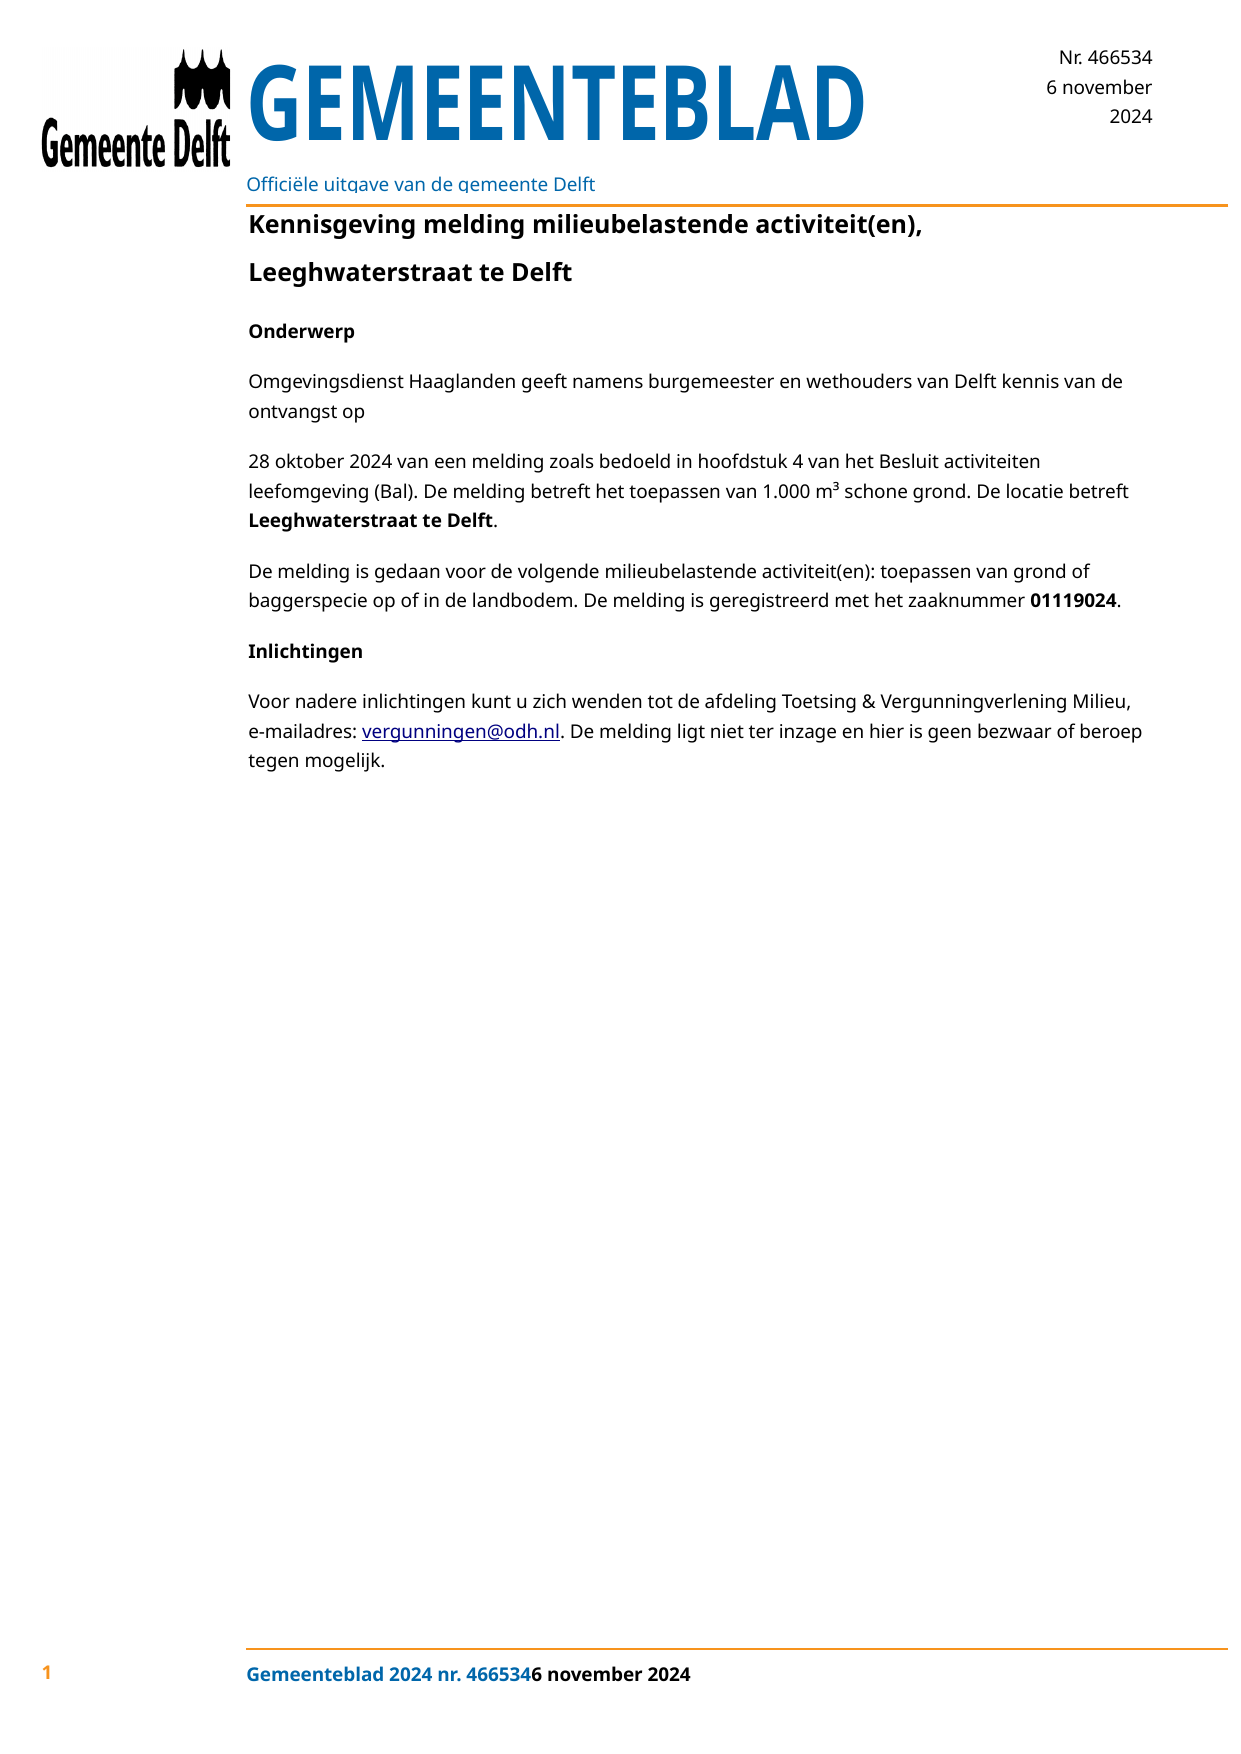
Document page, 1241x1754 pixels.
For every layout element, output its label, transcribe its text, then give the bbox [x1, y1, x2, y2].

text 28 oktober 2024 van een melding zoals bedoeld in hoofdstuk 4 van het Besluit activiteiten leefomgeving (Bal). De melding betreft het toepassen van 1.000 m³ schone grond. De locatie betreft Leeghwaterstraat te Delft. [248, 448, 1152, 533]
text Omgevingsdienst Haaglanden geeft namens burgemeester en wethouders van Delft kennis van de ontvangst op [248, 368, 1152, 424]
text De melding is gedaan voor de volgende milieubelastende activiteit(en): toepassen van grond of baggerspecie op of in de landbodem. De melding is geregistreerd met het zaaknummer 01119024. [248, 558, 1152, 613]
text Voor nadere inlichtingen kunt u zich wenden tot de afdeling Toetsing & Vergunningverlening Milieu, e-mailadres: vergunningen@odh.nl. De melding ligt niet ter inzage en hier is geen bezwaar of beroep tegen mogelijk. [248, 688, 1152, 773]
text Onderwerp [248, 318, 1152, 344]
text Kennisgeving melding milieubelastende activiteit(en), Leeghwaterstraat te Delft [248, 207, 1152, 288]
picture [41, 47, 231, 172]
text Inlichtingen [248, 638, 1152, 664]
